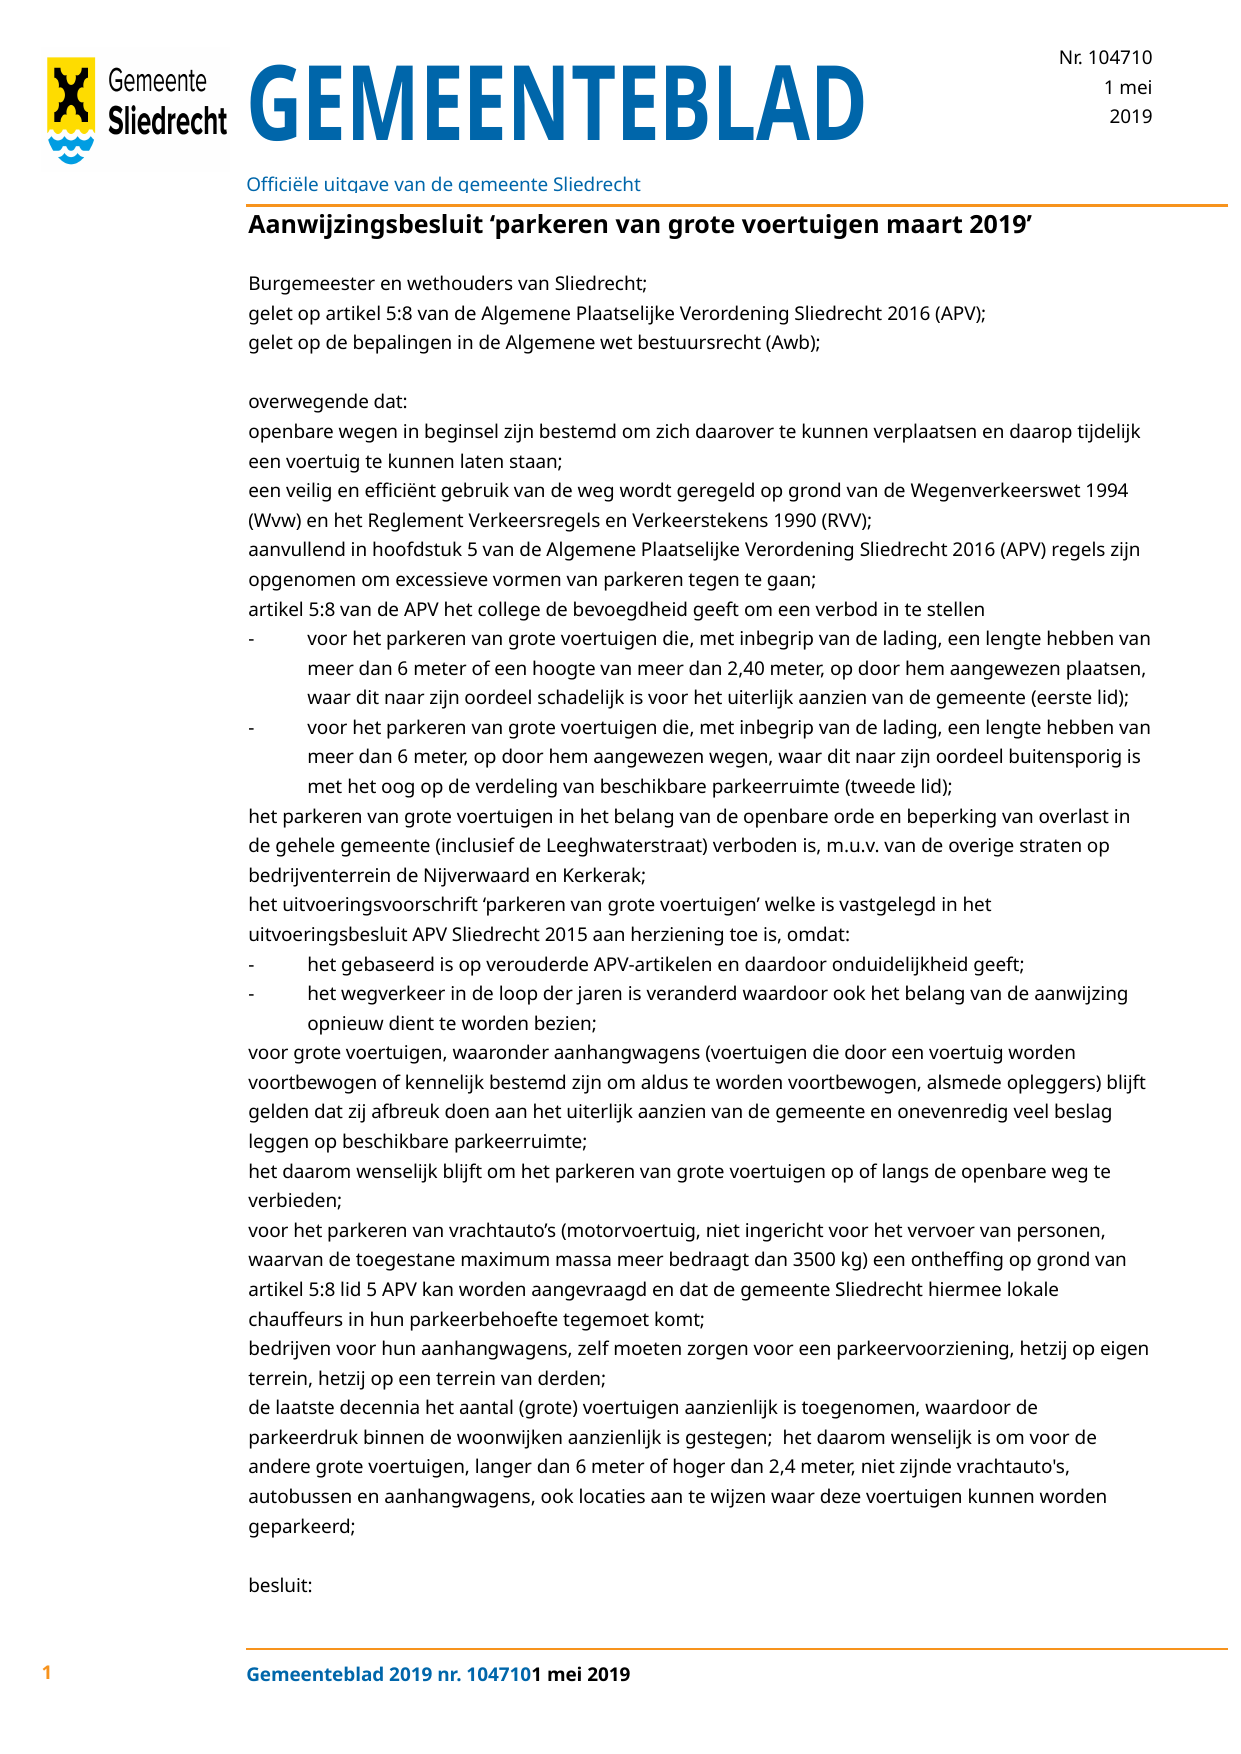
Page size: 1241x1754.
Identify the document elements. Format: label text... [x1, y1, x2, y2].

picture [41, 47, 231, 172]
text voor grote voertuigen, waaronder aanhangwagens (voertuigen die door een voertuig worden voortbewogen of kennelijk bestemd zijn om aldus te worden voortbewogen, alsmede opleggers) blijft gelden dat zij afbreuk doen aan het uiterlijk aanzien van de gemeente en onevenredig veel beslag leggen op beschikbare parkeerruimte; [248, 1039, 1152, 1154]
text gelet op de bepalingen in de Algemene wet bestuursrecht (Awb); [248, 329, 1152, 355]
text bedrijven voor hun aanhangwagens, zelf moeten zorgen voor een parkeervoorziening, hetzij op eigen terrein, hetzij op een terrein van derden; [248, 1335, 1152, 1391]
list het gebaseerd is op verouderde APV-artikelen en daardoor onduidelijkheid geeft; [248, 951, 1152, 976]
list voor het parkeren van grote voertuigen die, met inbegrip van de lading, een lengte hebben van meer dan 6 meter, op door hem aangewezen wegen, waar dit naar zijn oordeel buitensporig is met het oog op de verdeling van beschikbare parkeerruimte (tweede lid); [248, 714, 1152, 799]
text openbare wegen in beginsel zijn bestemd om zich daarover te kunnen verplaatsen en daarop tijdelijk een voertuig te kunnen laten staan; [248, 418, 1152, 473]
text artikel 5:8 van de APV het college de bevoegdheid geeft om een verbod in te stellen [248, 596, 1152, 621]
text voor het parkeren van vrachtauto’s (motorvoertuig, niet ingericht voor het vervoer van personen, waarvan de toegestane maximum massa meer bedraagt dan 3500 kg) een ontheffing op grond van artikel 5:8 lid 5 APV kan worden aangevraagd en dat de gemeente Sliedrecht hiermee lokale chauffeurs in hun parkeerbehoefte tegemoet komt; [248, 1217, 1152, 1331]
text het uitvoeringsvoorschrift ‘parkeren van grote voertuigen’ welke is vastgelegd in het uitvoeringsbesluit APV Sliedrecht 2015 aan herziening toe is, omdat: [248, 892, 1152, 947]
text een veilig en efficiënt gebruik van de weg wordt geregeld op grond van de Wegenverkeerswet 1994 (Wvw) en het Reglement Verkeersregels en Verkeerstekens 1990 (RVV); [248, 477, 1152, 533]
text Aanwijzingsbesluit ‘parkeren van grote voertuigen maart 2019’ [248, 207, 1152, 241]
text Burgemeester en wethouders van Sliedrecht; [248, 270, 1152, 296]
text besluit: [248, 1572, 1152, 1598]
text overwegende dat: [248, 389, 1152, 414]
text gelet op artikel 5:8 van de Algemene Plaatselijke Verordening Sliedrecht 2016 (APV); [248, 300, 1152, 326]
list voor het parkeren van grote voertuigen die, met inbegrip van de lading, een lengte hebben van meer dan 6 meter of een hoogte van meer dan 2,40 meter, op door hem aangewezen plaatsen, waar dit naar zijn oordeel schadelijk is voor het uiterlijk aanzien van de gemeente (eerste lid); [248, 625, 1152, 710]
text aanvullend in hoofdstuk 5 van de Algemene Plaatselijke Verordening Sliedrecht 2016 (APV) regels zijn opgenomen om excessieve vormen van parkeren tegen te gaan; [248, 537, 1152, 592]
text de laatste decennia het aantal (grote) voertuigen aanzienlijk is toegenomen, waardoor de parkeerdruk binnen de woonwijken aanzienlijk is gestegen; het daarom wenselijk is om voor de andere grote voertuigen, langer dan 6 meter of hoger dan 2,4 meter, niet zijnde vrachtauto's, autobussen en aanhangwagens, ook locaties aan te wijzen waar deze voertuigen kunnen worden geparkeerd; [248, 1394, 1152, 1538]
text het daarom wenselijk blijft om het parkeren van grote voertuigen op of langs de openbare weg te verbieden; [248, 1158, 1152, 1213]
text het parkeren van grote voertuigen in het belang van de openbare orde en beperking van overlast in de gehele gemeente (inclusief de Leeghwaterstraat) verboden is, m.u.v. van de overige straten op bedrijventerrein de Nijverwaard en Kerkerak; [248, 803, 1152, 888]
list het wegverkeer in de loop der jaren is veranderd waardoor ook het belang van de aanwijzing opnieuw dient te worden bezien; [248, 980, 1152, 1036]
